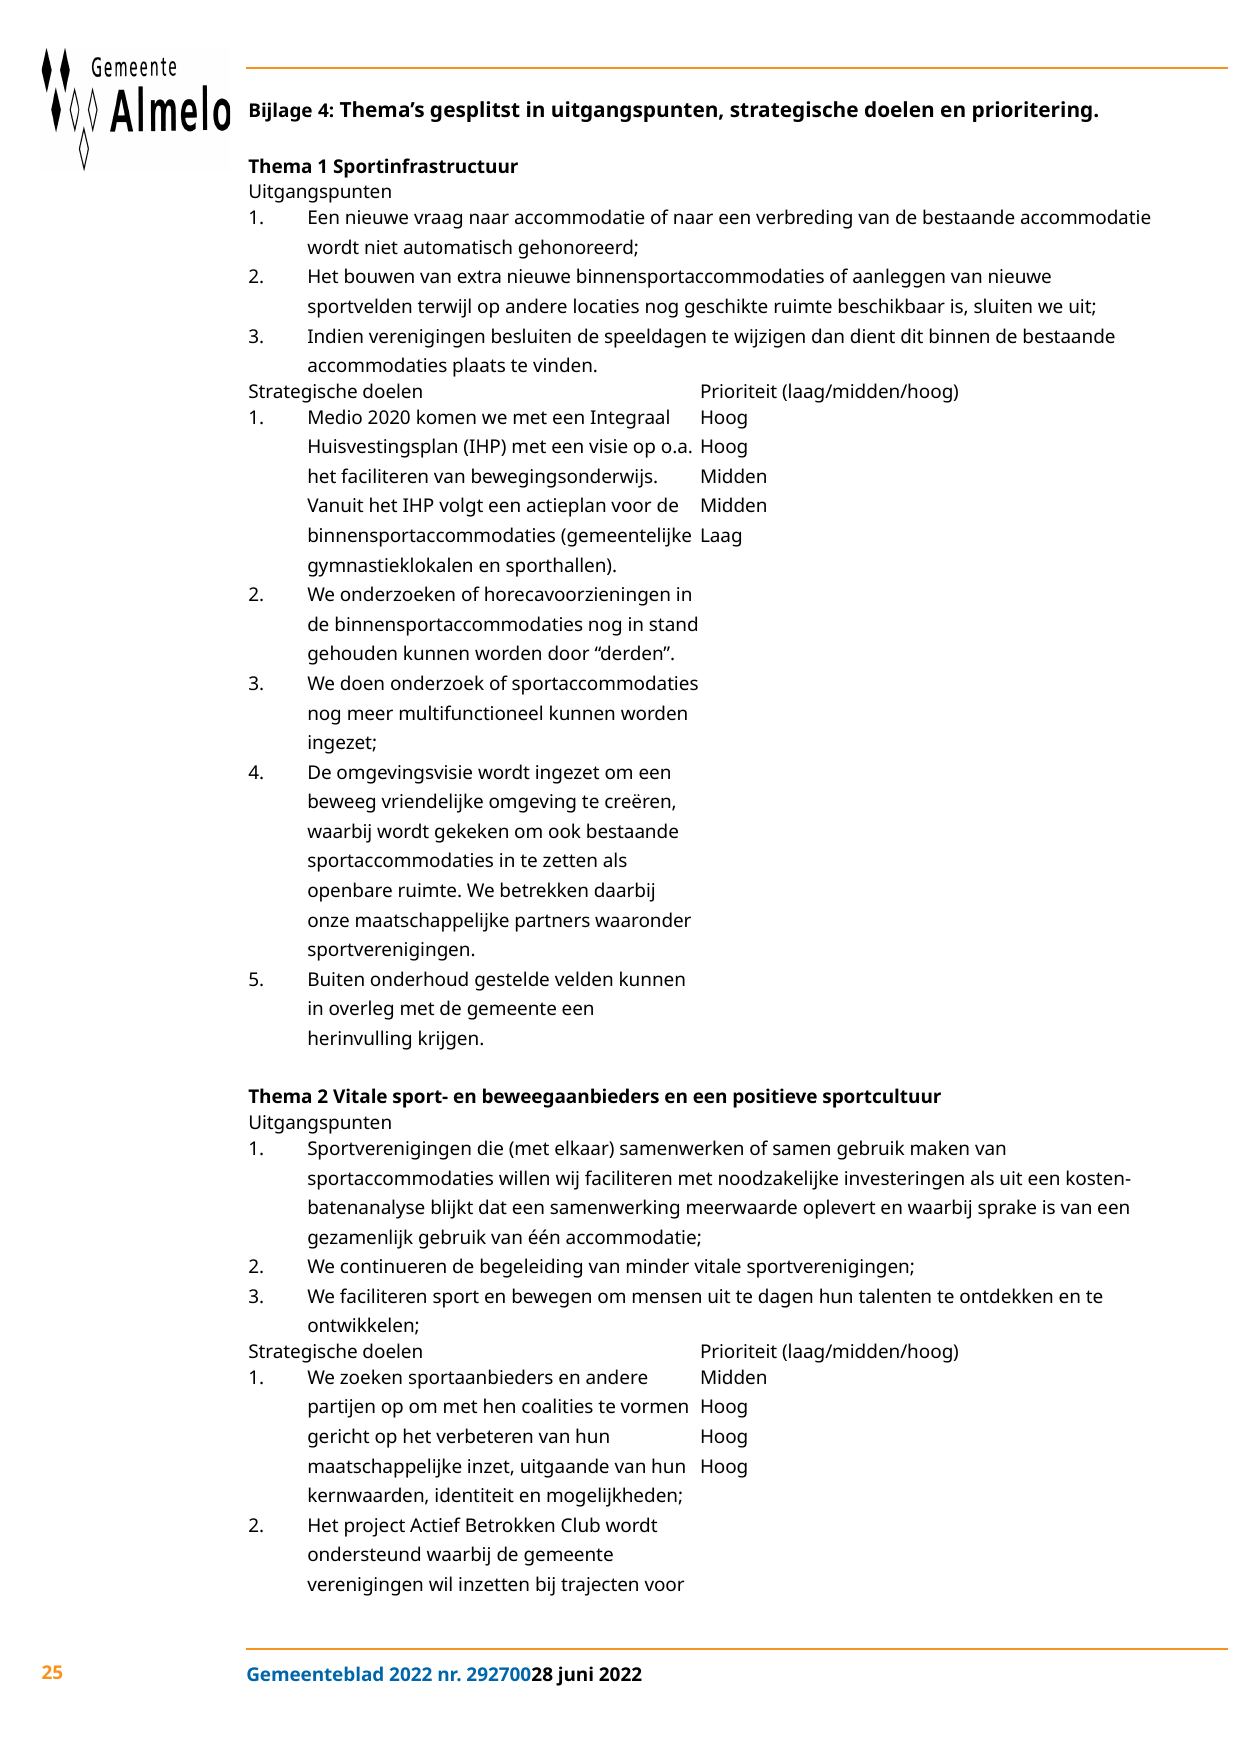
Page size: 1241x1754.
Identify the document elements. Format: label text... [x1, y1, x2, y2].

table_cell Uitgangspunten [248, 1110, 1152, 1135]
table_cell Strategische doelen [248, 1339, 700, 1364]
text Bijlage 4: Thema’s gesplitst in uitgangspunten, strategische doelen en prioritering. [248, 95, 1152, 123]
picture [41, 47, 231, 172]
table_cell [700, 179, 1152, 204]
table_cell We zoeken sportaanbieders en andere partijen op om met hen coalities te vormen gericht op het verbeteren van hun maatschappelijke inzet, uitgaande van hun kernwaarden, identiteit en mogelijkheden; Het project Actief Betrokken Club wordt ondersteund waarbij de gemeente verenigingen wil inzetten bij trajecten voor [248, 1364, 700, 1597]
table_cell Strategische doelen [248, 378, 700, 404]
table_cell Uitgangspunten [248, 179, 700, 204]
table_cell Medio 2020 komen we met een Integraal Huisvestingsplan (IHP) met een visie op o.a. het faciliteren van bewegingsonderwijs. Vanuit het IHP volgt een actieplan voor de binnensportaccommodaties (gemeentelijke gymnastieklokalen en sporthallen). We onderzoeken of horecavoorzieningen in de binnensportaccommodaties nog in stand gehouden kunnen worden door “derden”. We doen onderzoek of sportaccommodaties nog meer multifunctioneel kunnen worden ingezet; De omgevingsvisie wordt ingezet om een beweeg vriendelijke omgeving te creëren, waarbij wordt gekeken om ook bestaande sportaccommodaties in te zetten als openbare ruimte. We betrekken daarbij onze maatschappelijke partners waaronder sportverenigingen. Buiten onderhoud gestelde velden kunnen in overleg met de gemeente een herinvulling krijgen. [248, 404, 700, 1051]
table_header Thema 2 Vitale sport- en beweegaanbieders en een positieve sportcultuur [248, 1084, 1152, 1109]
table_cell Prioriteit (laag/midden/hoog) [700, 378, 1152, 404]
table_cell Prioriteit (laag/midden/hoog) [700, 1339, 1152, 1364]
table_cell Hoog Hoog Midden Midden Laag [700, 404, 1152, 1051]
table_cell Een nieuwe vraag naar accommodatie of naar een verbreding van de bestaande accommodatie wordt niet automatisch gehonoreerd; Het bouwen van extra nieuwe binnensportaccommodaties of aanleggen van nieuwe sportvelden terwijl op andere locaties nog geschikte ruimte beschikbaar is, sluiten we uit; Indien verenigingen besluiten de speeldagen te wijzigen dan dient dit binnen de bestaande accommodaties plaats te vinden. [248, 205, 1152, 378]
table_header Thema 1 Sportinfrastructuur [248, 153, 700, 179]
table_header [700, 153, 1152, 179]
table_cell Midden Hoog Hoog Hoog [700, 1364, 1152, 1597]
table_cell Sportverenigingen die (met elkaar) samenwerken of samen gebruik maken van sportaccommodaties willen wij faciliteren met noodzakelijke investeringen als uit een kosten-batenanalyse blijkt dat een samenwerking meerwaarde oplevert en waarbij sprake is van een gezamenlijk gebruik van één accommodatie; We continueren de begeleiding van minder vitale sportverenigingen; We faciliteren sport en bewegen om mensen uit te dagen hun talenten te ontdekken en te ontwikkelen; [248, 1135, 1152, 1338]
